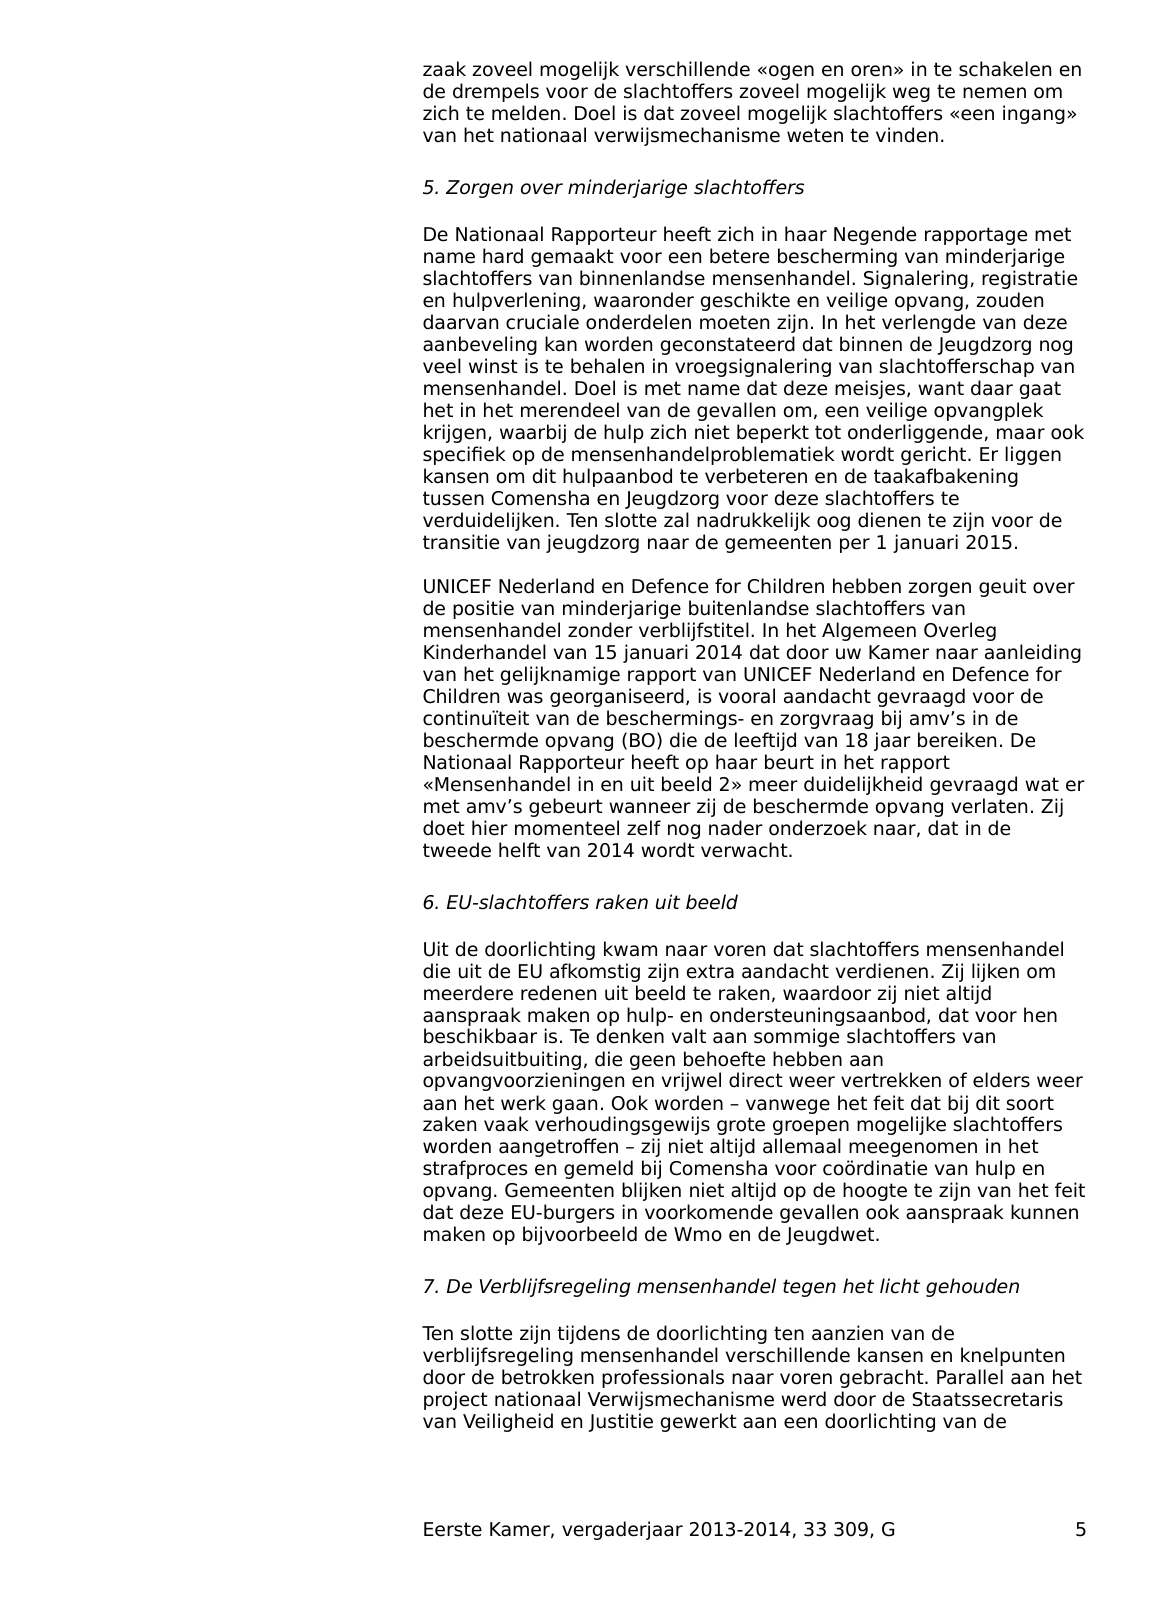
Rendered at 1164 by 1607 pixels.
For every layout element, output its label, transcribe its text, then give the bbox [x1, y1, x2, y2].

text De Nationaal Rapporteur heeft zich in haar Negende rapportage met name hard gemaakt voor een betere bescherming van minderjarige slachtoffers van binnenlandse mensenhandel. Signalering, registratie en hulpverlening, waaronder geschikte en veilige opvang, zouden daarvan cruciale onderdelen moeten zijn. In het verlengde van deze aanbeveling kan worden geconstateerd dat binnen de Jeugdzorg nog veel winst is te behalen in vroegsignalering van slachtofferschap van mensenhandel. Doel is met name dat deze meisjes, want daar gaat het in het merendeel van de gevallen om, een veilige opvangplek krijgen, waarbij de hulp zich niet beperkt tot onderliggende, maar ook specifiek op de mensenhandelproblematiek wordt gericht. Er liggen kansen om dit hulpaanbod te verbeteren en de taakafbakening tussen Comensha en Jeugdzorg voor deze slachtoffers te verduidelijken. Ten slotte zal nadrukkelijk oog dienen te zijn voor de transitie van jeugdzorg naar de gemeenten per 1 januari 2015. [422, 224, 1087, 554]
text zaak zoveel mogelijk verschillende «ogen en oren» in te schakelen en de drempels voor de slachtoffers zoveel mogelijk weg te nemen om zich te melden. Doel is dat zoveel mogelijk slachtoffers «een ingang» van het nationaal verwijsmechanisme weten te vinden. [422, 59, 1087, 147]
text Uit de doorlichting kwam naar voren dat slachtoffers mensenhandel die uit de EU afkomstig zijn extra aandacht verdienen. Zij lijken om meerdere redenen uit beeld te raken, waardoor zij niet altijd aanspraak maken op hulp- en ondersteuningsaanbod, dat voor hen beschikbaar is. Te denken valt aan sommige slachtoffers van arbeidsuitbuiting, die geen behoefte hebben aan opvangvoorzieningen en vrijwel direct weer vertrekken of elders weer aan het werk gaan. Ook worden – vanwege het feit dat bij dit soort zaken vaak verhoudingsgewijs grote groepen mogelijke slachtoffers worden aangetroffen – zij niet altijd allemaal meegenomen in het strafproces en gemeld bij Comensha voor coördinatie van hulp en opvang. Gemeenten blijken niet altijd op de hoogte te zijn van het feit dat deze EU-burgers in voorkomende gevallen ook aanspraak kunnen maken op bijvoorbeeld de Wmo en de Jeugdwet. [422, 938, 1087, 1246]
subtitle 5. Zorgen over minderjarige slachtoffers [422, 177, 1087, 199]
text Ten slotte zijn tijdens de doorlichting ten aanzien van de verblijfsregeling mensenhandel verschillende kansen en knelpunten door de betrokken professionals naar voren gebracht. Parallel aan het project nationaal Verwijsmechanisme werd door de Staatssecretaris van Veiligheid en Justitie gewerkt aan een doorlichting van de [422, 1323, 1087, 1433]
subtitle 7. De Verblijfsregeling mensenhandel tegen het licht gehouden [422, 1276, 1087, 1298]
subtitle 6. EU-slachtoffers raken uit beeld [422, 892, 1087, 913]
text UNICEF Nederland en Defence for Children hebben zorgen geuit over de positie van minderjarige buitenlandse slachtoffers van mensenhandel zonder verblijfstitel. In het Algemeen Overleg Kinderhandel van 15 januari 2014 dat door uw Kamer naar aanleiding van het gelijknamige rapport van UNICEF Nederland en Defence for Children was georganiseerd, is vooral aandacht gevraagd voor de continuïteit van de beschermings- en zorgvraag bij amv’s in de beschermde opvang (BO) die de leeftijd van 18 jaar bereiken. De Nationaal Rapporteur heeft op haar beurt in het rapport «Mensenhandel in en uit beeld 2» meer duidelijkheid gevraagd wat er met amv’s gebeurt wanneer zij de beschermde opvang verlaten. Zij doet hier momenteel zelf nog nader onderzoek naar, dat in de tweede helft van 2014 wordt verwacht. [422, 576, 1087, 862]
